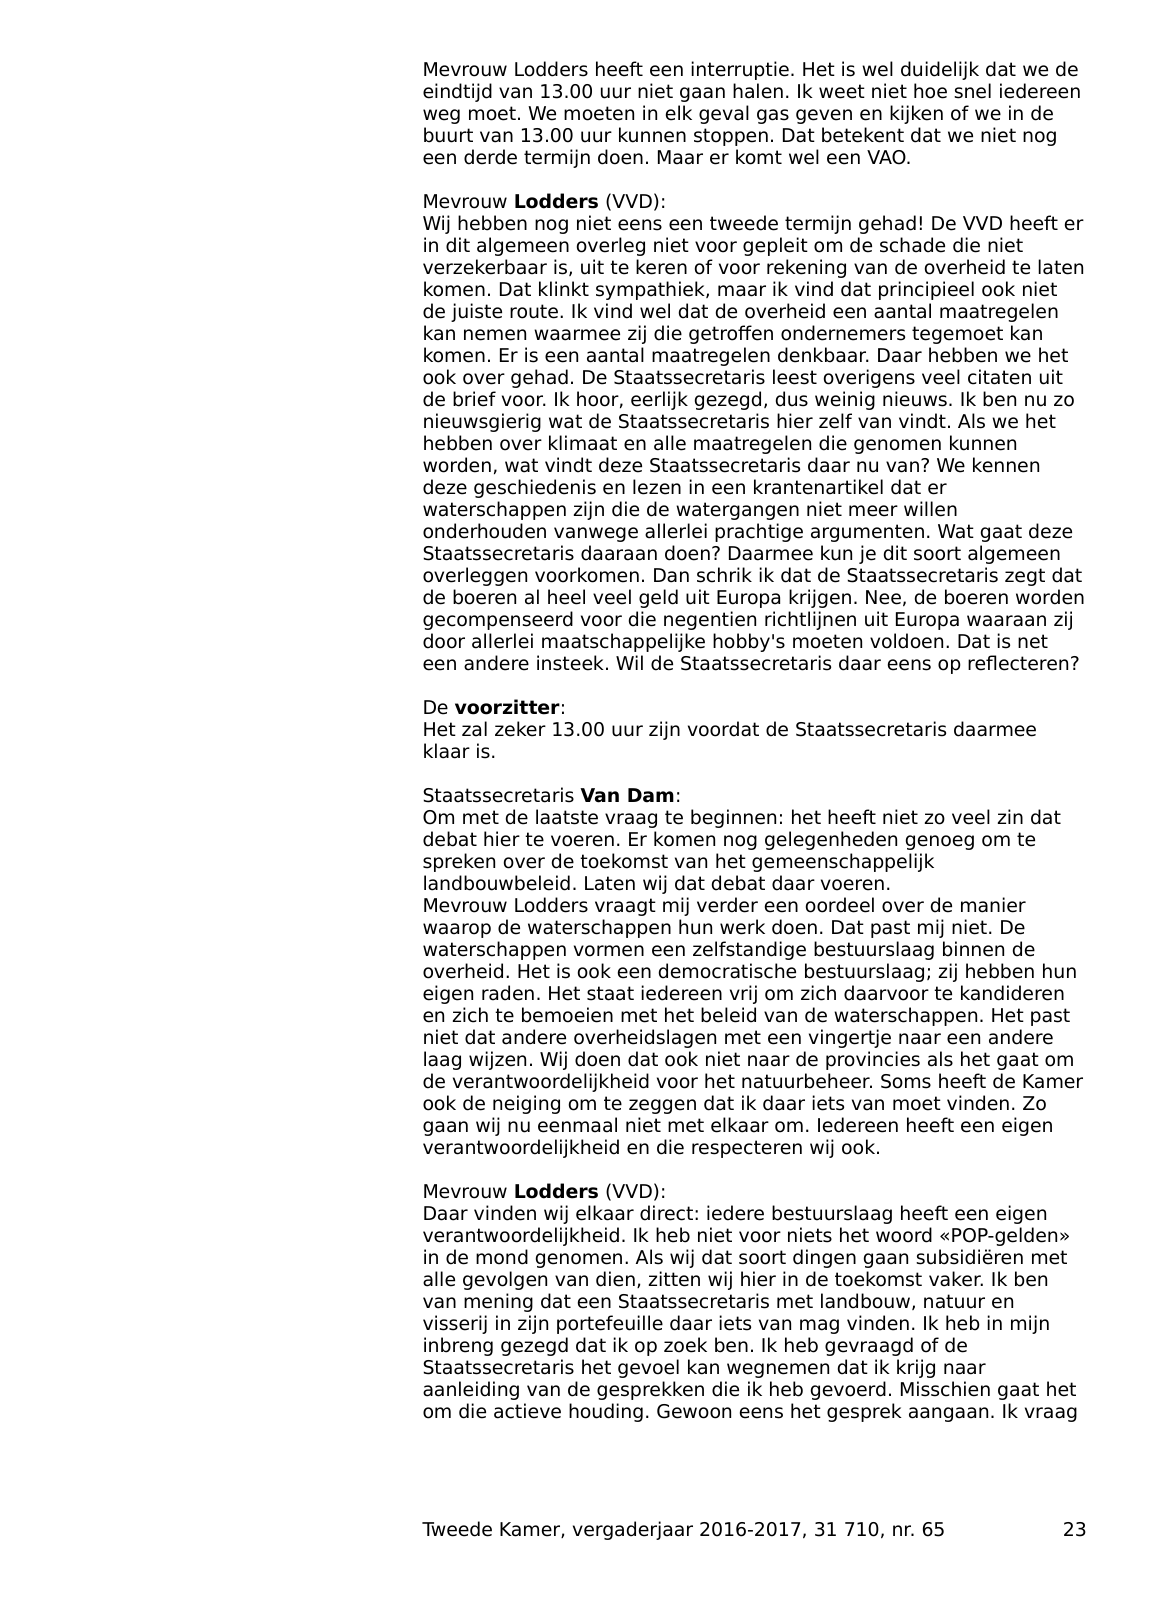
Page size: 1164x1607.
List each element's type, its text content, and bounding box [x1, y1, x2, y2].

text Mevrouw Lodders (VVD): [422, 191, 1087, 213]
text Mevrouw Lodders heeft een interruptie. Het is wel duidelijk dat we de eindtijd van 13.00 uur niet gaan halen. Ik weet niet hoe snel iedereen weg moet. We moeten in elk geval gas geven en kijken of we in de buurt van 13.00 uur kunnen stoppen. Dat betekent dat we niet nog een derde termijn doen. Maar er komt wel een VAO. [422, 59, 1087, 169]
text Daar vinden wij elkaar direct: iedere bestuurslaag heeft een eigen verantwoordelijkheid. Ik heb niet voor niets het woord «POP-gelden» in de mond genomen. Als wij dat soort dingen gaan subsidiëren met alle gevolgen van dien, zitten wij hier in de toekomst vaker. Ik ben van mening dat een Staatssecretaris met landbouw, natuur en visserij in zijn portefeuille daar iets van mag vinden. Ik heb in mijn inbreng gezegd dat ik op zoek ben. Ik heb gevraagd of de Staatssecretaris het gevoel kan wegnemen dat ik krijg naar aanleiding van de gesprekken die ik heb gevoerd. Misschien gaat het om die actieve houding. Gewoon eens het gesprek aangaan. Ik vraag [422, 1203, 1087, 1423]
text Mevrouw Lodders vraagt mij verder een oordeel over de manier waarop de waterschappen hun werk doen. Dat past mij niet. De waterschappen vormen een zelfstandige bestuurslaag binnen de overheid. Het is ook een democratische bestuurslaag; zij hebben hun eigen raden. Het staat iedereen vrij om zich daarvoor te kandideren en zich te bemoeien met het beleid van de waterschappen. Het past niet dat andere overheidslagen met een vingertje naar een andere laag wijzen. Wij doen dat ook niet naar de provincies als het gaat om de verantwoordelijkheid voor het natuurbeheer. Soms heeft de Kamer ook de neiging om te zeggen dat ik daar iets van moet vinden. Zo gaan wij nu eenmaal niet met elkaar om. Iedereen heeft een eigen verantwoordelijkheid en die respecteren wij ook. [422, 895, 1087, 1159]
text De voorzitter: [422, 697, 1087, 719]
text Om met de laatste vraag te beginnen: het heeft niet zo veel zin dat debat hier te voeren. Er komen nog gelegenheden genoeg om te spreken over de toekomst van het gemeenschappelijk landbouwbeleid. Laten wij dat debat daar voeren. [422, 807, 1087, 895]
text Staatssecretaris Van Dam: [422, 785, 1087, 807]
text Mevrouw Lodders (VVD): [422, 1181, 1087, 1203]
text Het zal zeker 13.00 uur zijn voordat de Staatssecretaris daarmee klaar is. [422, 719, 1087, 763]
text Wij hebben nog niet eens een tweede termijn gehad! De VVD heeft er in dit algemeen overleg niet voor gepleit om de schade die niet verzekerbaar is, uit te keren of voor rekening van de overheid te laten komen. Dat klinkt sympathiek, maar ik vind dat principieel ook niet de juiste route. Ik vind wel dat de overheid een aantal maatregelen kan nemen waarmee zij die getroffen ondernemers tegemoet kan komen. Er is een aantal maatregelen denkbaar. Daar hebben we het ook over gehad. De Staatssecretaris leest overigens veel citaten uit de brief voor. Ik hoor, eerlijk gezegd, dus weinig nieuws. Ik ben nu zo nieuwsgierig wat de Staatssecretaris hier zelf van vindt. Als we het hebben over klimaat en alle maatregelen die genomen kunnen worden, wat vindt deze Staatssecretaris daar nu van? We kennen deze geschiedenis en lezen in een krantenartikel dat er waterschappen zijn die de watergangen niet meer willen onderhouden vanwege allerlei prachtige argumenten. Wat gaat deze Staatssecretaris daaraan doen? Daarmee kun je dit soort algemeen overleggen voorkomen. Dan schrik ik dat de Staatssecretaris zegt dat de boeren al heel veel geld uit Europa krijgen. Nee, de boeren worden gecompenseerd voor die negentien richtlijnen uit Europa waaraan zij door allerlei maatschappelijke hobby's moeten voldoen. Dat is net een andere insteek. Wil de Staatssecretaris daar eens op reflecteren? [422, 213, 1087, 675]
